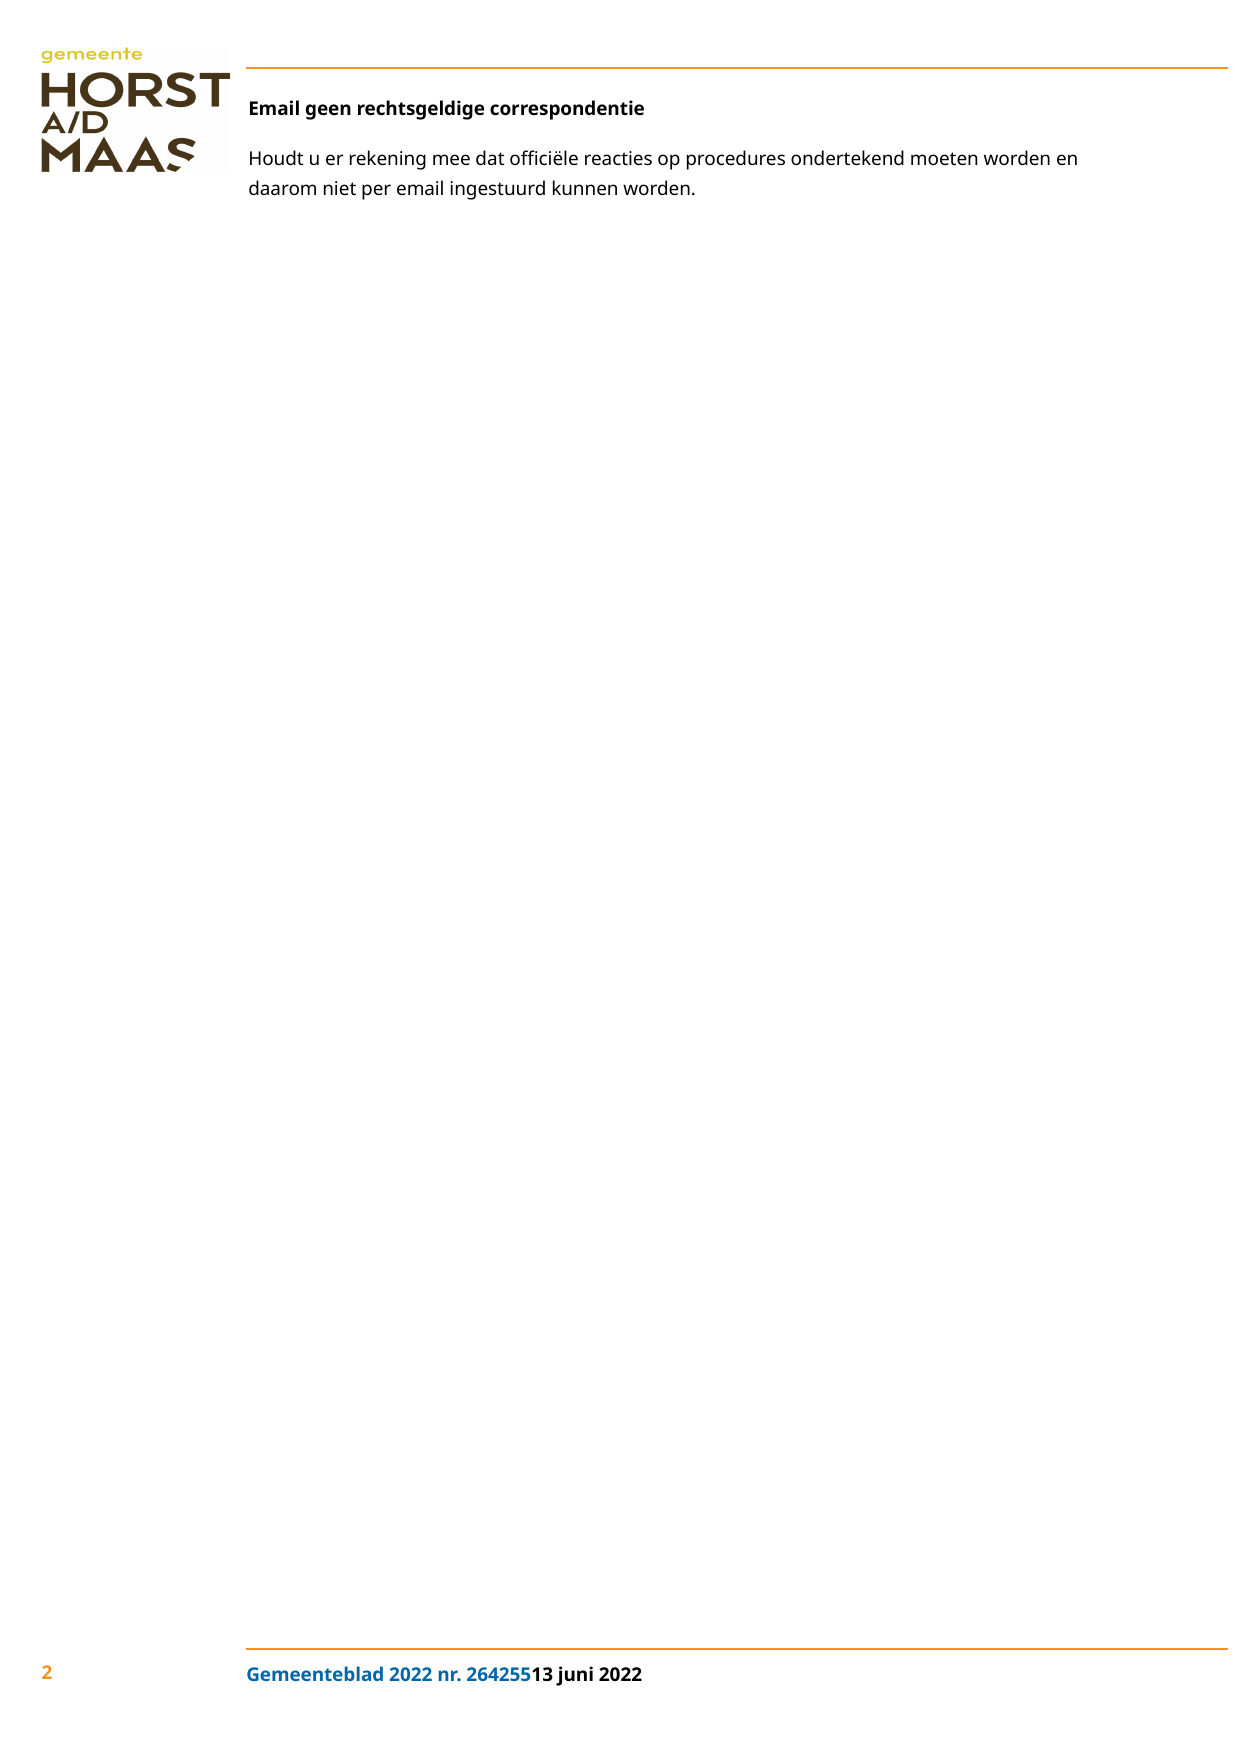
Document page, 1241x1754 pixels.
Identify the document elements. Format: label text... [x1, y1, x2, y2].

text Houdt u er rekening mee dat officiële reacties op procedures ondertekend moeten worden en daarom niet per email ingestuurd kunnen worden. [248, 145, 1152, 201]
text Email geen rechtsgeldige correspondentie [248, 95, 1152, 121]
picture [41, 47, 231, 172]
